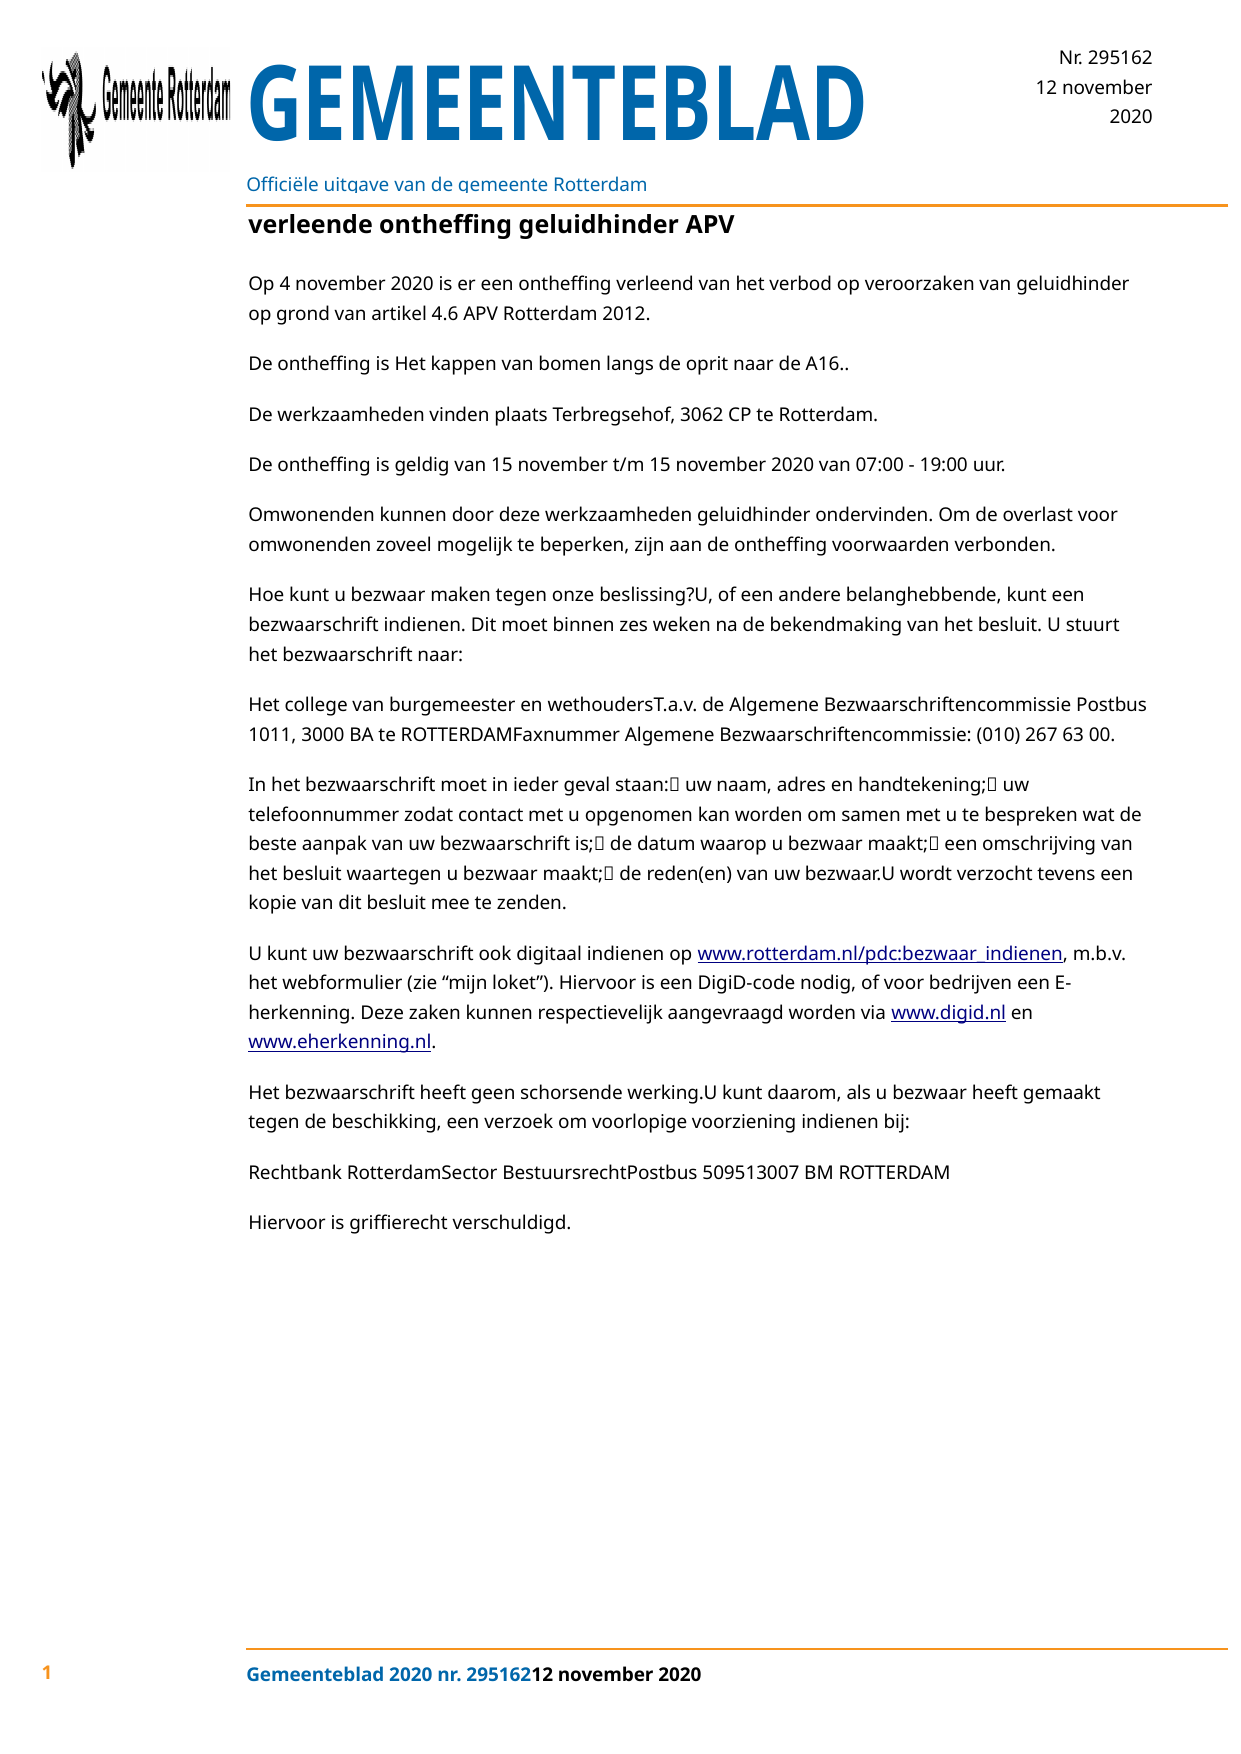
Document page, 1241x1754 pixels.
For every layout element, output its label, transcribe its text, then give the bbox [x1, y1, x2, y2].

text U kunt uw bezwaarschrift ook digitaal indienen op www.rotterdam.nl/pdc:bezwaar_indienen, m.b.v. het webformulier (zie “mijn loket”). Hiervoor is een DigiD-code nodig, of voor bedrijven een E-herkenning. Deze zaken kunnen respectievelijk aangevraagd worden via www.digid.nl en www.eherkenning.nl. [248, 940, 1152, 1054]
text verleende ontheffing geluidhinder APV [248, 207, 1152, 241]
text Hiervoor is griffierecht verschuldigd. [248, 1209, 1152, 1235]
text In het bezwaarschrift moet in ieder geval staan: uw naam, adres en handtekening; uw telefoonnummer zodat contact met u opgenomen kan worden om samen met u te bespreken wat de beste aanpak van uw bezwaarschrift is; de datum waarop u bezwaar maakt; een omschrijving van het besluit waartegen u bezwaar maakt; de reden(en) van uw bezwaar.U wordt verzocht tevens een kopie van dit besluit mee te zenden. [248, 771, 1152, 915]
text De ontheffing is geldig van 15 november t/m 15 november 2020 van 07:00 - 19:00 uur. [248, 451, 1152, 477]
text De werkzaamheden vinden plaats Terbregsehof, 3062 CP te Rotterdam. [248, 401, 1152, 426]
text De ontheffing is Het kappen van bomen langs de oprit naar de A16.. [248, 350, 1152, 376]
text Omwonenden kunnen door deze werkzaamheden geluidhinder ondervinden. Om de overlast voor omwonenden zoveel mogelijk te beperken, zijn aan de ontheffing voorwaarden verbonden. [248, 502, 1152, 557]
text Het bezwaarschrift heeft geen schorsende werking.U kunt daarom, als u bezwaar heeft gemaakt tegen de beschikking, een verzoek om voorlopige voorziening indienen bij: [248, 1079, 1152, 1134]
picture [41, 47, 231, 172]
text Het college van burgemeester en wethoudersT.a.v. de Algemene Bezwaarschriftencommissie Postbus 1011, 3000 BA te ROTTERDAMFaxnummer Algemene Bezwaarschriftencommissie: (010) 267 63 00. [248, 691, 1152, 746]
text Op 4 november 2020 is er een ontheffing verleend van het verbod op veroorzaken van geluidhinder op grond van artikel 4.6 APV Rotterdam 2012. [248, 270, 1152, 326]
text Rechtbank RotterdamSector BestuursrechtPostbus 509513007 BM ROTTERDAM [248, 1159, 1152, 1185]
text Hoe kunt u bezwaar maken tegen onze beslissing?U, of een andere belanghebbende, kunt een bezwaarschrift indienen. Dit moet binnen zes weken na de bekendmaking van het besluit. U stuurt het bezwaarschrift naar: [248, 582, 1152, 666]
